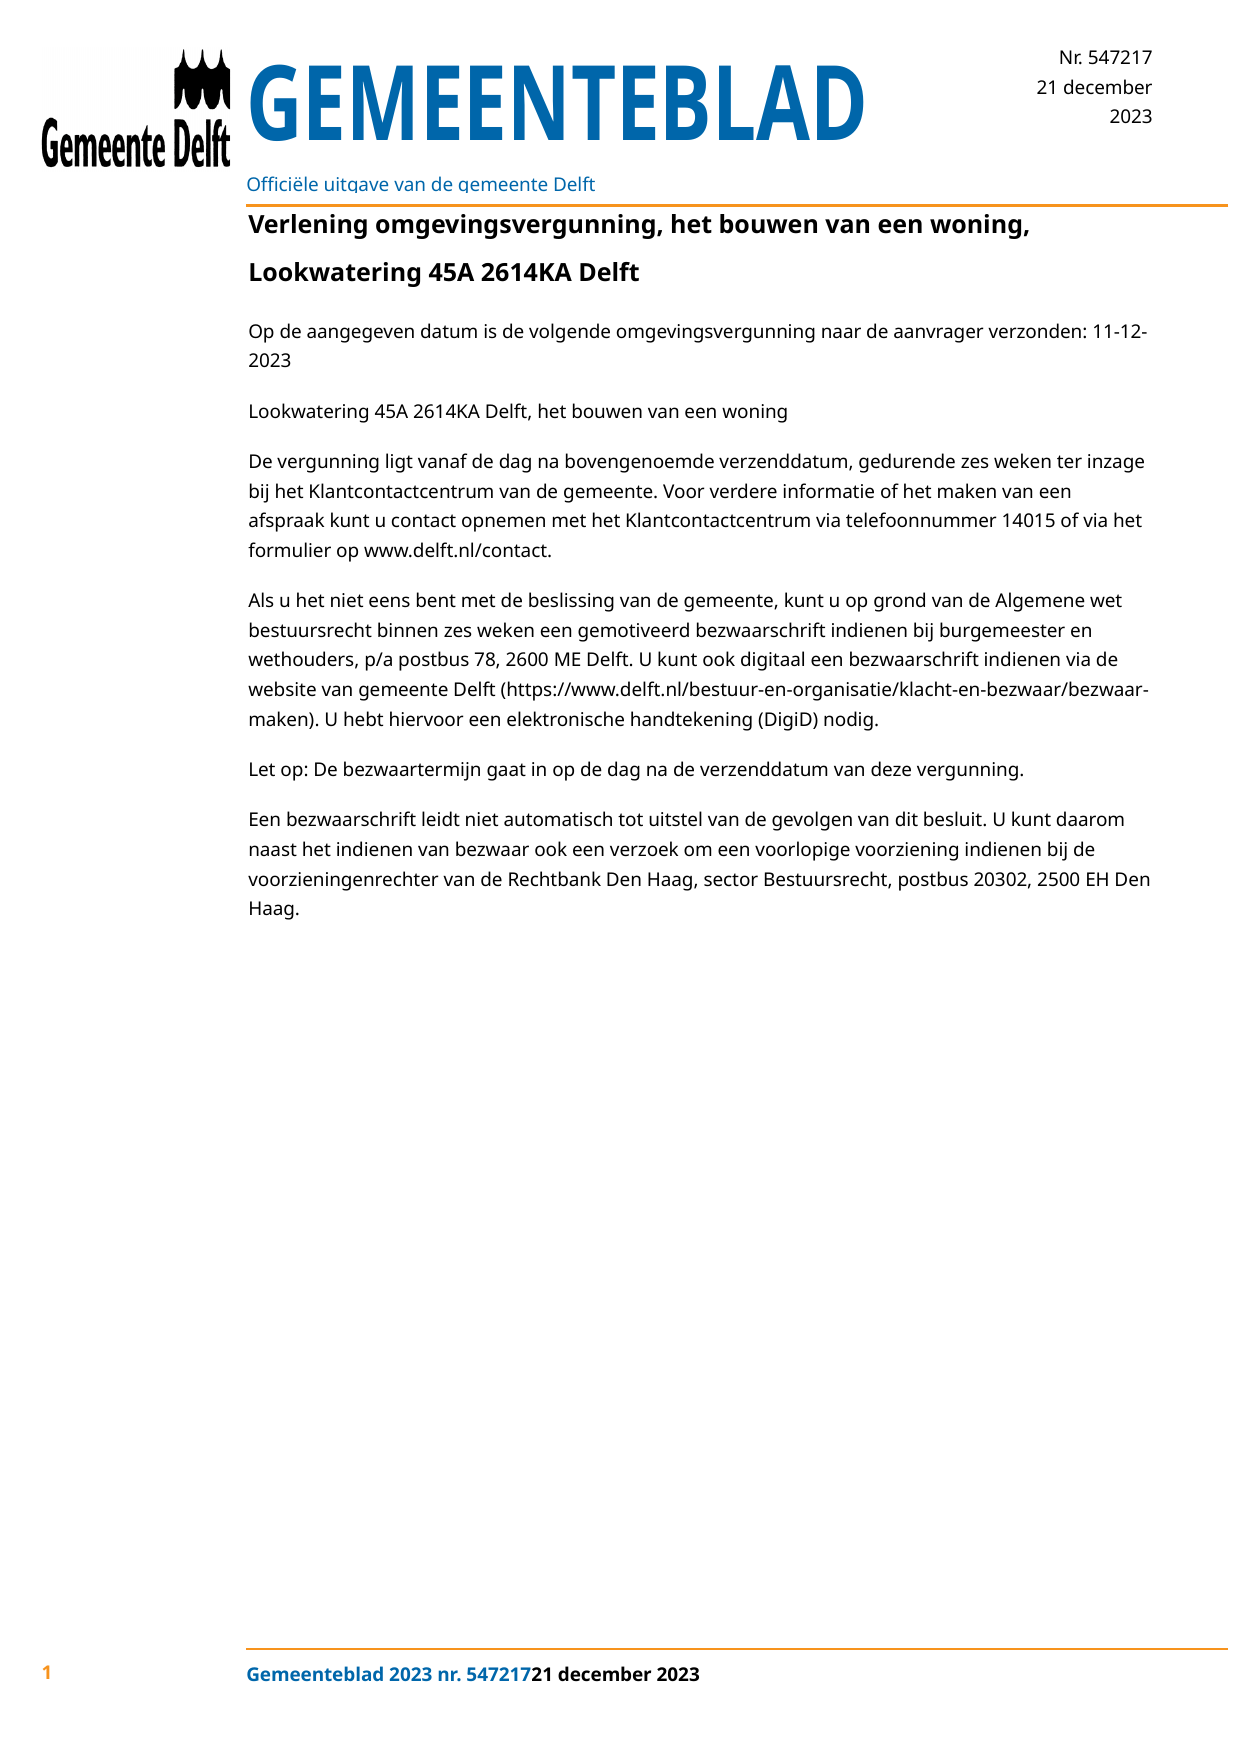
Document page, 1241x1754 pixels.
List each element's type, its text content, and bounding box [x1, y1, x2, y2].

text De vergunning ligt vanaf de dag na bovengenoemde verzenddatum, gedurende zes weken ter inzage bij het Klantcontactcentrum van de gemeente. Voor verdere informatie of het maken van een afspraak kunt u contact opnemen met het Klantcontactcentrum via telefoonnummer 14015 of via het formulier op www.delft.nl/contact. [248, 448, 1152, 563]
text Op de aangegeven datum is de volgende omgevingsvergunning naar de aanvrager verzonden: 11-12-2023 [248, 318, 1152, 373]
text Een bezwaarschrift leidt niet automatisch tot uitstel van de gevolgen van dit besluit. U kunt daarom naast het indienen van bezwaar ook een verzoek om een voorlopige voorziening indienen bij de voorzieningenrechter van de Rechtbank Den Haag, sector Bestuursrecht, postbus 20302, 2500 EH Den Haag. [248, 807, 1152, 921]
text Verlening omgevingsvergunning, het bouwen van een woning, Lookwatering 45A 2614KA Delft [248, 207, 1152, 288]
text Let op: De bezwaartermijn gaat in op de dag na de verzenddatum van deze vergunning. [248, 756, 1152, 782]
text Als u het niet eens bent met de beslissing van de gemeente, kunt u op grond van de Algemene wet bestuursrecht binnen zes weken een gemotiveerd bezwaarschrift indienen bij burgemeester en wethouders, p/a postbus 78, 2600 ME Delft. U kunt ook digitaal een bezwaarschrift indienen via de website van gemeente Delft (https://www.delft.nl/bestuur-en-organisatie/klacht-en-bezwaar/bezwaar-maken). U hebt hiervoor een elektronische handtekening (DigiD) nodig. [248, 587, 1152, 732]
picture [41, 47, 231, 172]
text Lookwatering 45A 2614KA Delft, het bouwen van een woning [248, 398, 1152, 424]
